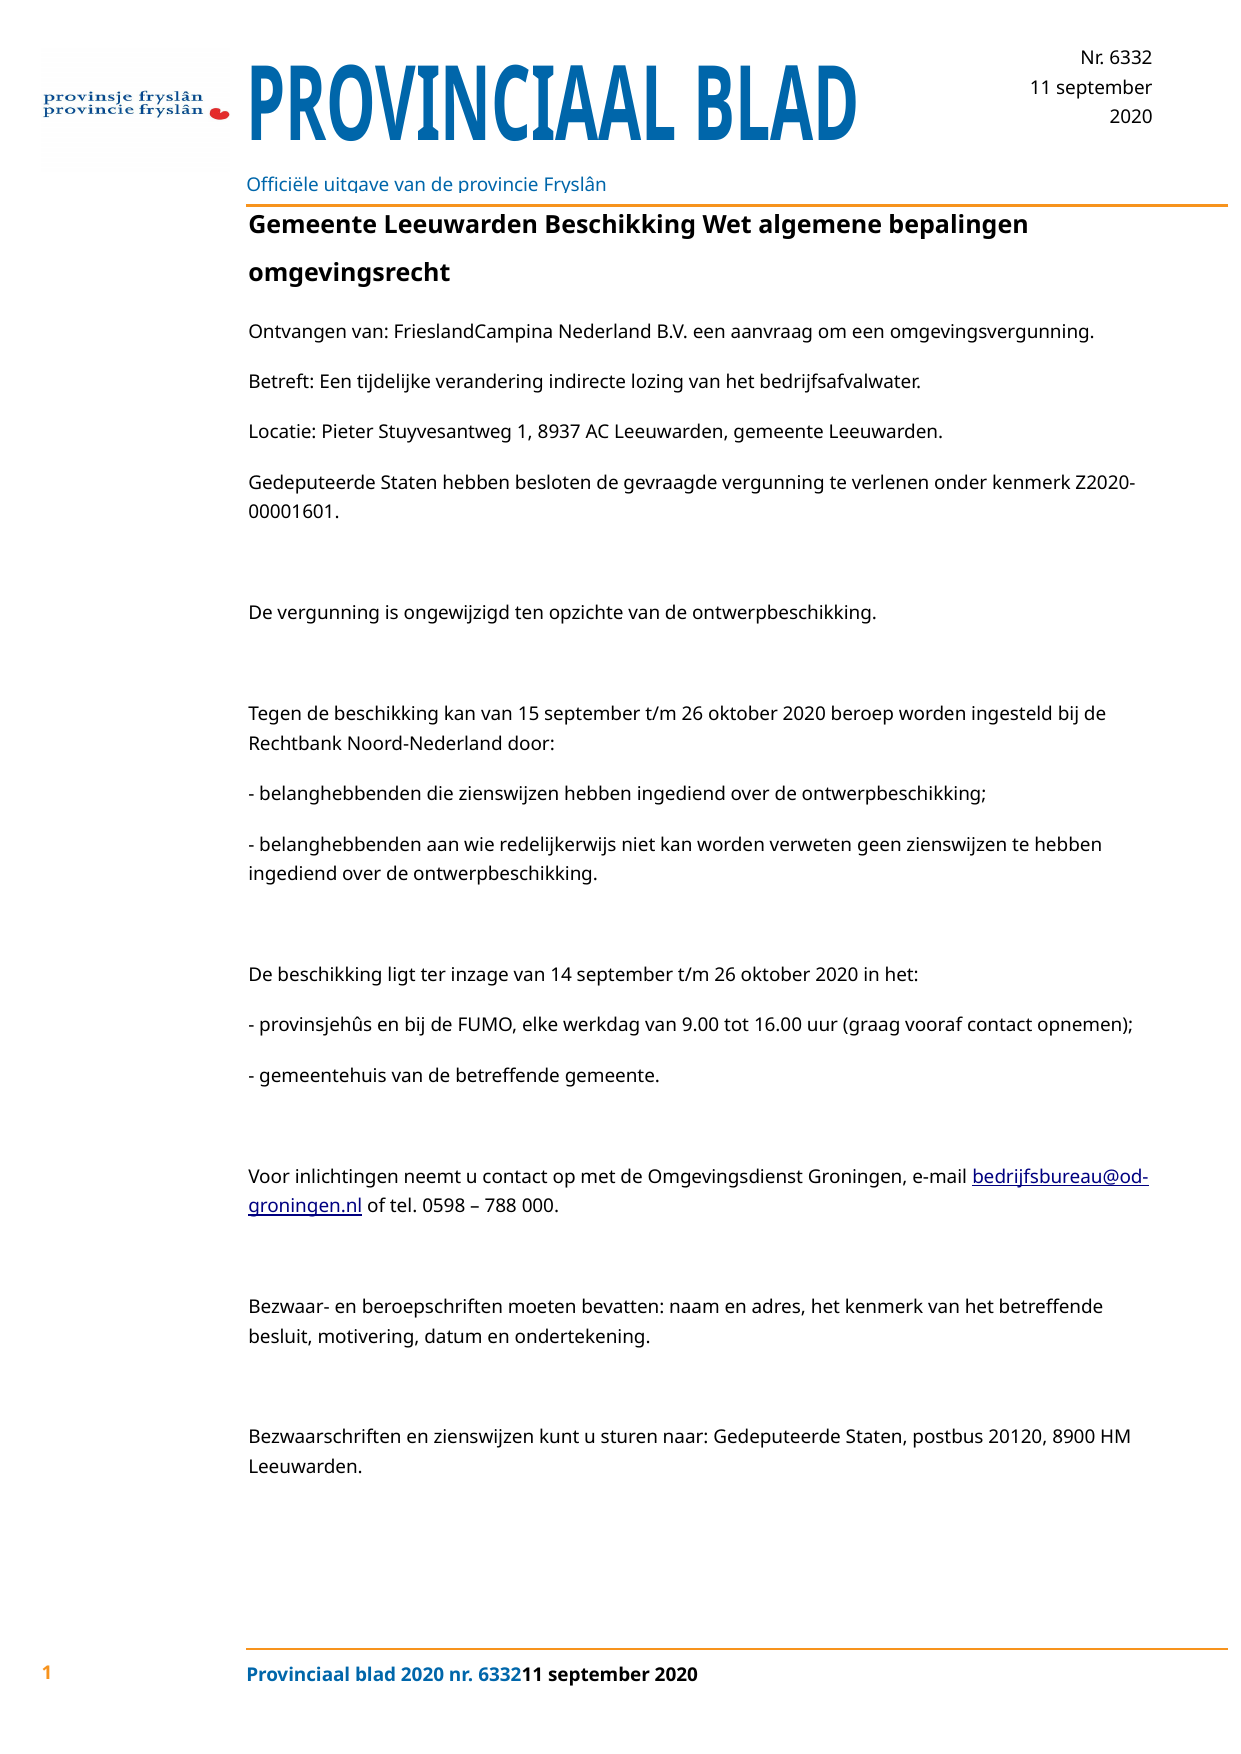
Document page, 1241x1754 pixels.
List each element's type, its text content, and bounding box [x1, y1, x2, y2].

text - belanghebbenden die zienswijzen hebben ingediend over de ontwerpbeschikking; [248, 780, 1152, 806]
text - gemeentehuis van de betreffende gemeente. [248, 1062, 1152, 1088]
text Gemeente Leeuwarden Beschikking Wet algemene bepalingen omgevingsrecht [248, 207, 1152, 288]
text - provinsjehûs en bij de FUMO, elke werkdag van 9.00 tot 16.00 uur (graag vooraf contact opnemen); [248, 1012, 1152, 1037]
text - belanghebbenden aan wie redelijkerwijs niet kan worden verweten geen zienswijzen te hebben ingediend over de ontwerpbeschikking. [248, 831, 1152, 886]
text De beschikking ligt ter inzage van 14 september t/m 26 oktober 2020 in het: [248, 961, 1152, 987]
text Voor inlichtingen neemt u contact op met de Omgevingsdienst Groningen, e-mail bedrijfsbureau@od-groningen.nl of tel. 0598 – 788 000. [248, 1163, 1152, 1218]
text De vergunning is ongewijzigd ten opzichte van de ontwerpbeschikking. [248, 599, 1152, 625]
text Bezwaarschriften en zienswijzen kunt u sturen naar: Gedeputeerde Staten, postbus 20120, 8900 HM Leeuwarden. [248, 1424, 1152, 1479]
picture [41, 47, 231, 172]
text Tegen de beschikking kan van 15 september t/m 26 oktober 2020 beroep worden ingesteld bij de Rechtbank Noord-Nederland door: [248, 700, 1152, 756]
text Betreft: Een tijdelijke verandering indirecte lozing van het bedrijfsafvalwater. [248, 368, 1152, 394]
text Bezwaar- en beroepschriften moeten bevatten: naam en adres, het kenmerk van het betreffende besluit, motivering, datum en ondertekening. [248, 1293, 1152, 1349]
text Ontvangen van: FrieslandCampina Nederland B.V. een aanvraag om een omgevingsvergunning. [248, 318, 1152, 344]
text Gedeputeerde Staten hebben besloten de gevraagde vergunning te verlenen onder kenmerk Z2020-00001601. [248, 469, 1152, 524]
text Locatie: Pieter Stuyvesantweg 1, 8937 AC Leeuwarden, gemeente Leeuwarden. [248, 419, 1152, 444]
